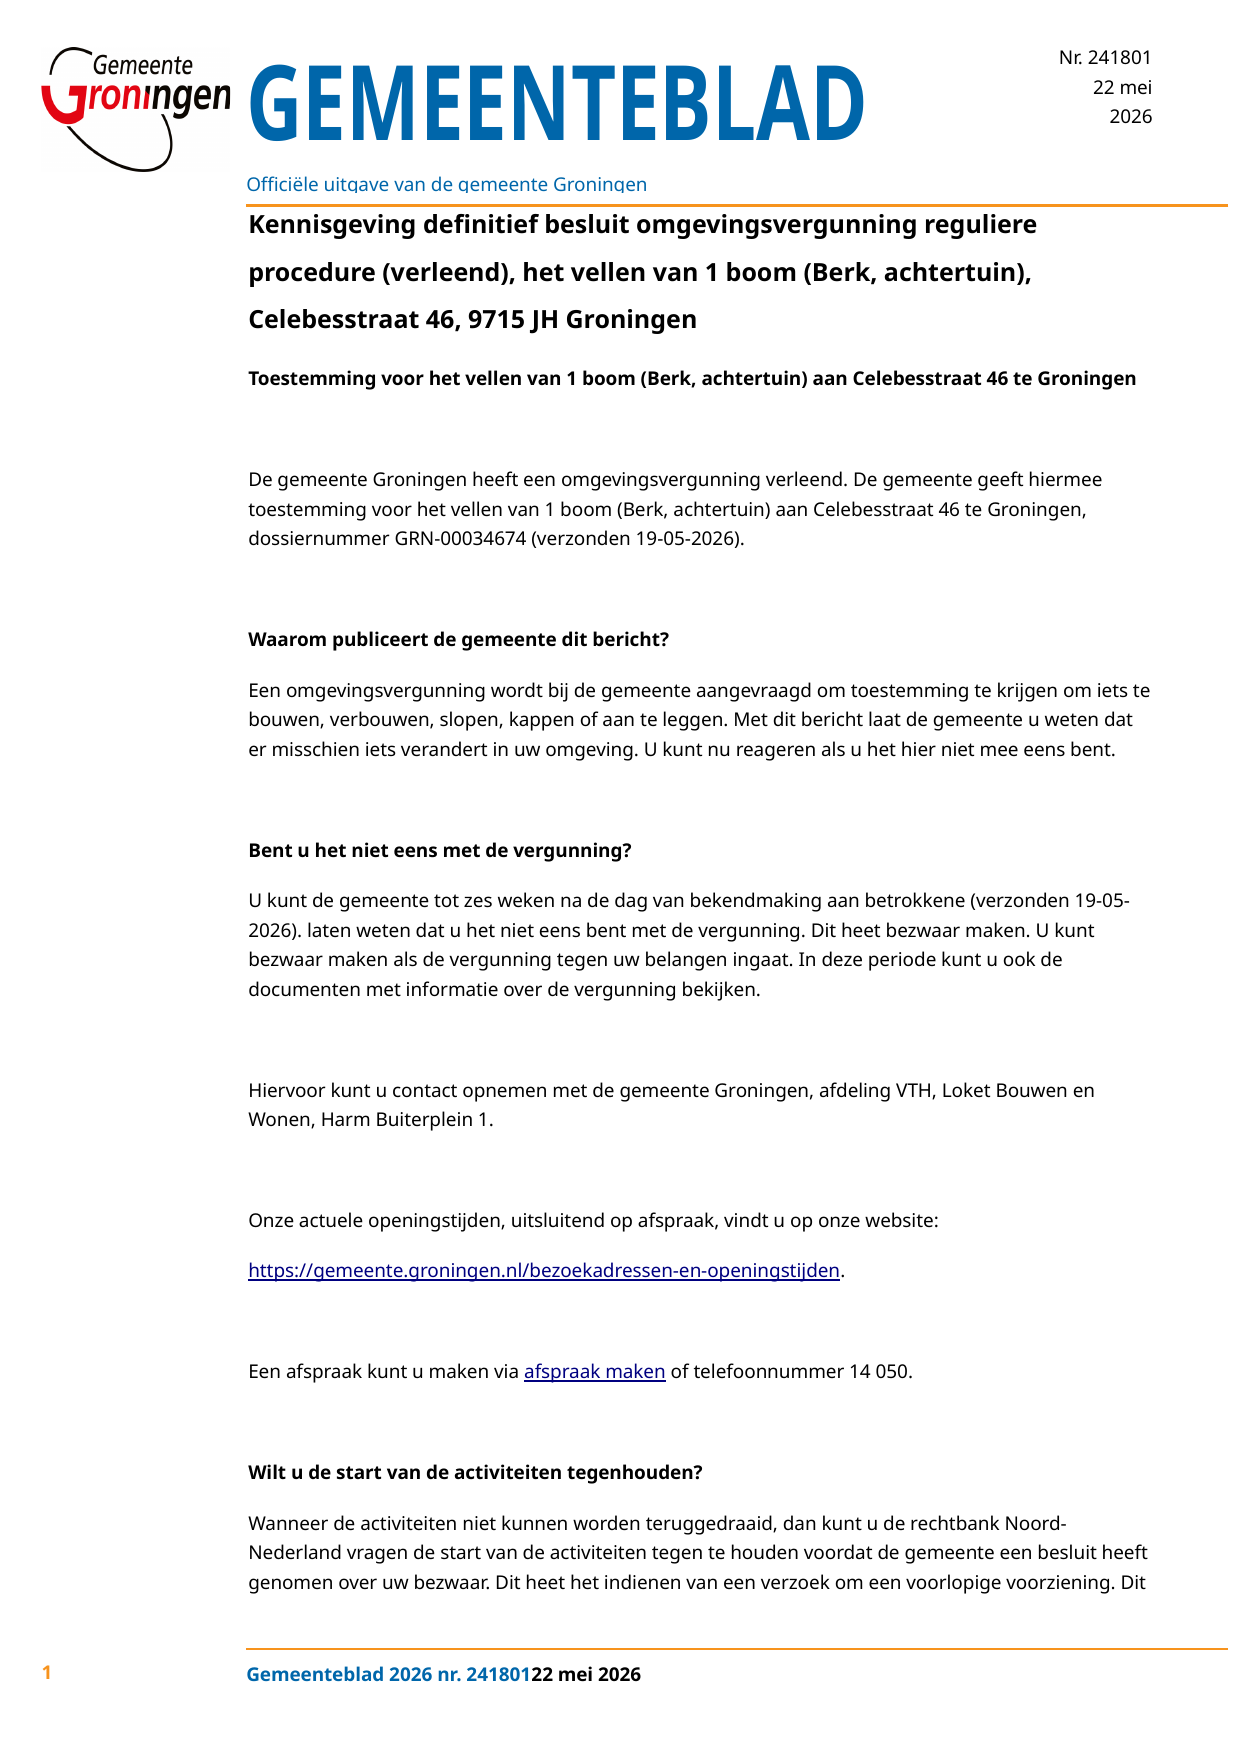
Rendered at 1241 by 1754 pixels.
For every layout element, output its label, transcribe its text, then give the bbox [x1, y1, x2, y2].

text Een omgevingsvergunning wordt bij de gemeente aangevraagd om toestemming te krijgen om iets te bouwen, verbouwen, slopen, kappen of aan te leggen. Met dit bericht laat de gemeente u weten dat er misschien iets verandert in uw omgeving. U kunt nu reageren als u het hier niet mee eens bent. [248, 677, 1152, 762]
text Wilt u de start van de activiteiten tegenhouden? [248, 1459, 1152, 1485]
text Kennisgeving definitief besluit omgevingsvergunning reguliere procedure (verleend), het vellen van 1 boom (Berk, achtertuin), Celebesstraat 46, 9715 JH Groningen [248, 207, 1152, 336]
text Toestemming voor het vellen van 1 boom (Berk, achtertuin) aan Celebesstraat 46 te Groningen [248, 366, 1152, 391]
picture [41, 47, 231, 172]
text Waarom publiceert de gemeente dit bericht? [248, 626, 1152, 652]
text Onze actuele openingstijden, uitsluitend op afspraak, vindt u op onze website: [248, 1207, 1152, 1233]
text Een afspraak kunt u maken via afspraak maken of telefoonnummer 14 050. [248, 1358, 1152, 1384]
text Wanneer de activiteiten niet kunnen worden teruggedraaid, dan kunt u de rechtbank Noord-Nederland vragen de start van de activiteiten tegen te houden voordat de gemeente een besluit heeft genomen over uw bezwaar. Dit heet het indienen van een verzoek om een voorlopige voorziening. Dit [248, 1510, 1152, 1594]
text Hiervoor kunt u contact opnemen met de gemeente Groningen, afdeling VTH, Loket Bouwen en Wonen, Harm Buiterplein 1. [248, 1077, 1152, 1132]
text U kunt de gemeente tot zes weken na de dag van bekendmaking aan betrokkene (verzonden 19-05-2026). laten weten dat u het niet eens bent met de vergunning. Dit heet bezwaar maken. U kunt bezwaar maken als de vergunning tegen uw belangen ingaat. In deze periode kunt u ook de documenten met informatie over de vergunning bekijken. [248, 887, 1152, 1002]
text Bent u het niet eens met de vergunning? [248, 837, 1152, 862]
text De gemeente Groningen heeft een omgevingsvergunning verleend. De gemeente geeft hiermee toestemming voor het vellen van 1 boom (Berk, achtertuin) aan Celebesstraat 46 te Groningen, dossiernummer GRN-00034674 (verzonden 19-05-2026). [248, 466, 1152, 551]
text https://gemeente.groningen.nl/bezoekadressen-en-openingstijden. [248, 1258, 1152, 1283]
